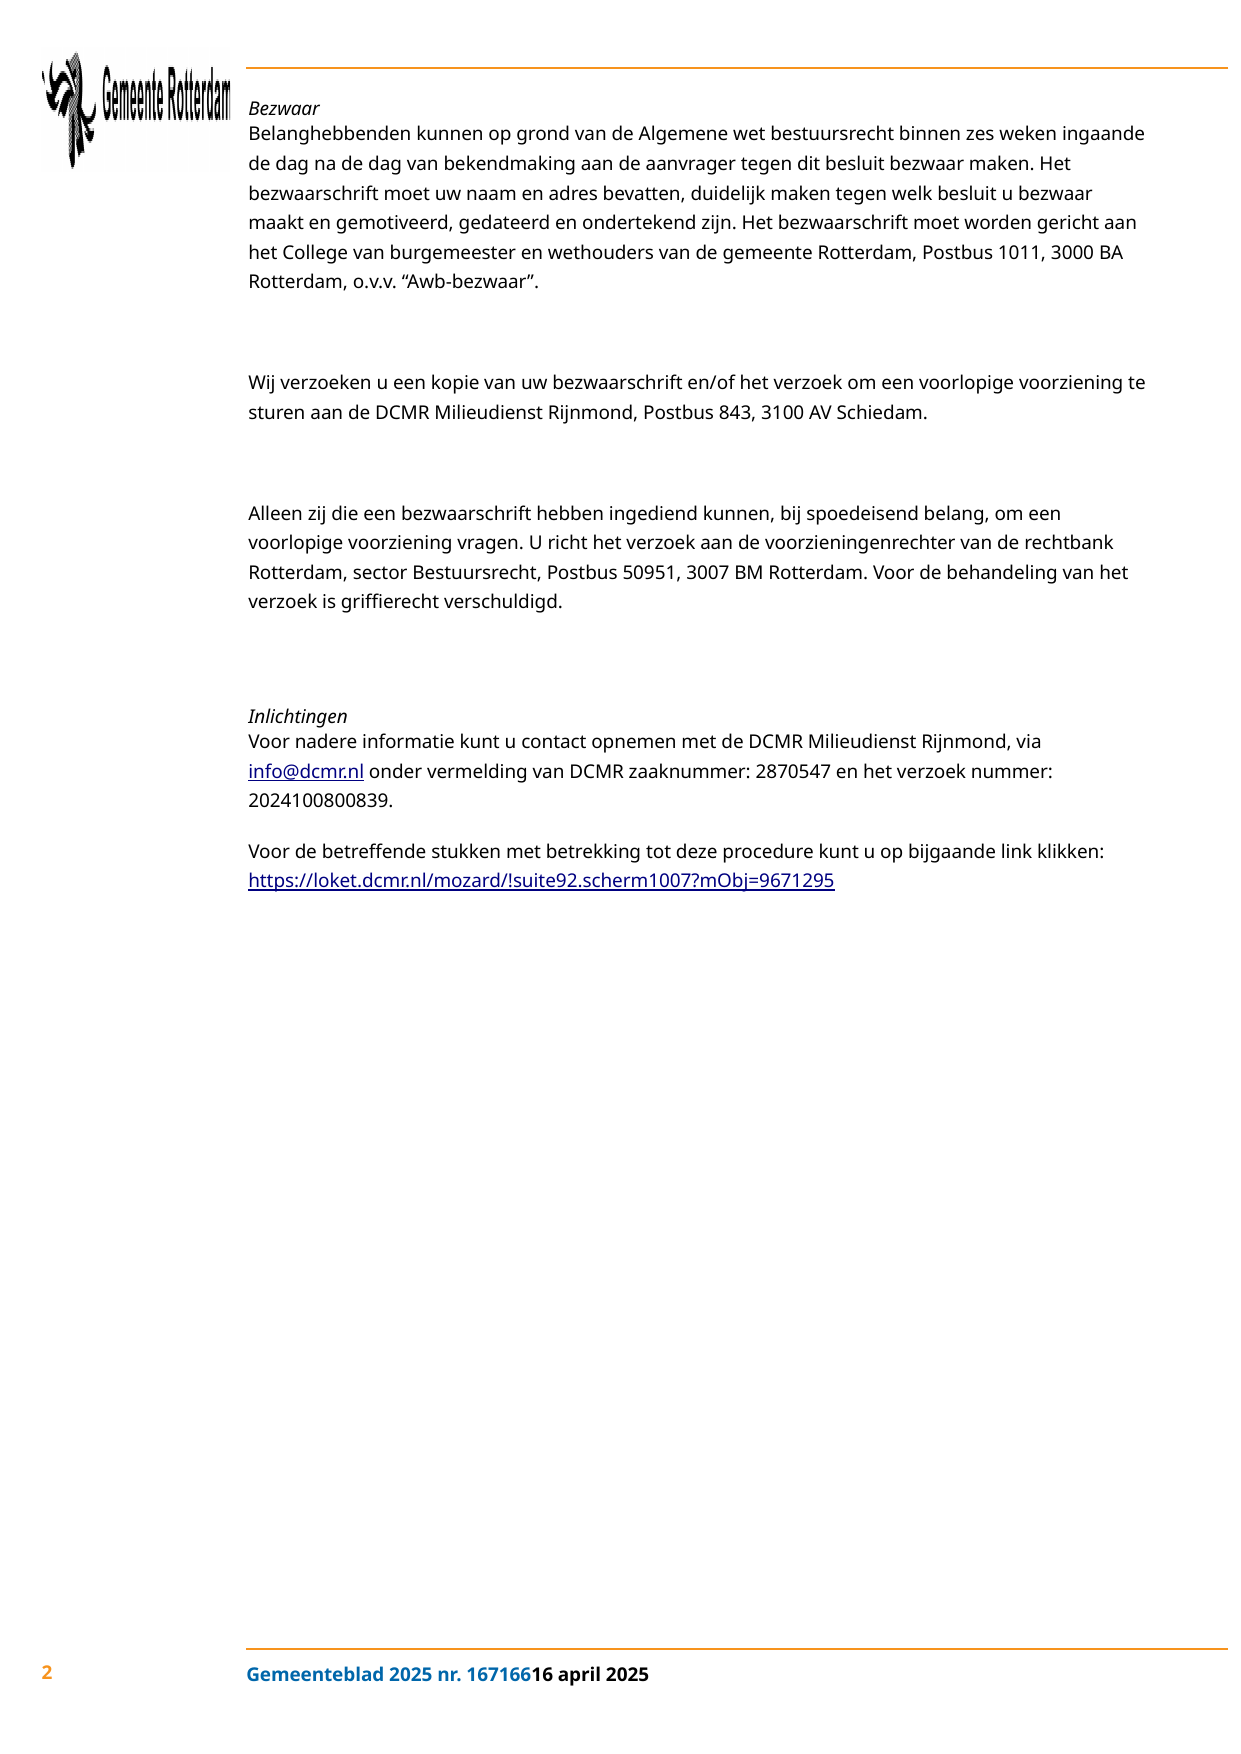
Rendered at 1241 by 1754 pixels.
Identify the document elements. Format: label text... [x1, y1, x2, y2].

text Inlichtingen [248, 703, 1152, 728]
text Bezwaar [248, 95, 1152, 121]
text Voor nadere informatie kunt u contact opnemen met de DCMR Milieudienst Rijnmond, via info@dcmr.nl onder vermelding van DCMR zaaknummer: 2870547 en het verzoek nummer: 2024100800839. [248, 728, 1152, 813]
text Voor de betreffende stukken met betrekking tot deze procedure kunt u op bijgaande link klikken: https://loket.dcmr.nl/mozard/!suite92.scherm1007?mObj=9671295 [248, 838, 1152, 893]
text Wij verzoeken u een kopie van uw bezwaarschrift en/of het verzoek om een voorlopige voorziening te sturen aan de DCMR Milieudienst Rijnmond, Postbus 843, 3100 AV Schiedam. [248, 369, 1152, 424]
picture [41, 47, 231, 172]
text Alleen zij die een bezwaarschrift hebben ingediend kunnen, bij spoedeisend belang, om een voorlopige voorziening vragen. U richt het verzoek aan de voorzieningenrechter van de rechtbank Rotterdam, sector Bestuursrecht, Postbus 50951, 3007 BM Rotterdam. Voor de behandeling van het verzoek is griffierecht verschuldigd. [248, 500, 1152, 614]
text Belanghebbenden kunnen op grond van de Algemene wet bestuursrecht binnen zes weken ingaande de dag na de dag van bekendmaking aan de aanvrager tegen dit besluit bezwaar maken. Het bezwaarschrift moet uw naam en adres bevatten, duidelijk maken tegen welk besluit u bezwaar maakt en gemotiveerd, gedateerd en ondertekend zijn. Het bezwaarschrift moet worden gericht aan het College van burgemeester en wethouders van de gemeente Rotterdam, Postbus 1011, 3000 BA Rotterdam, o.v.v. “Awb-bezwaar”. [248, 121, 1152, 294]
